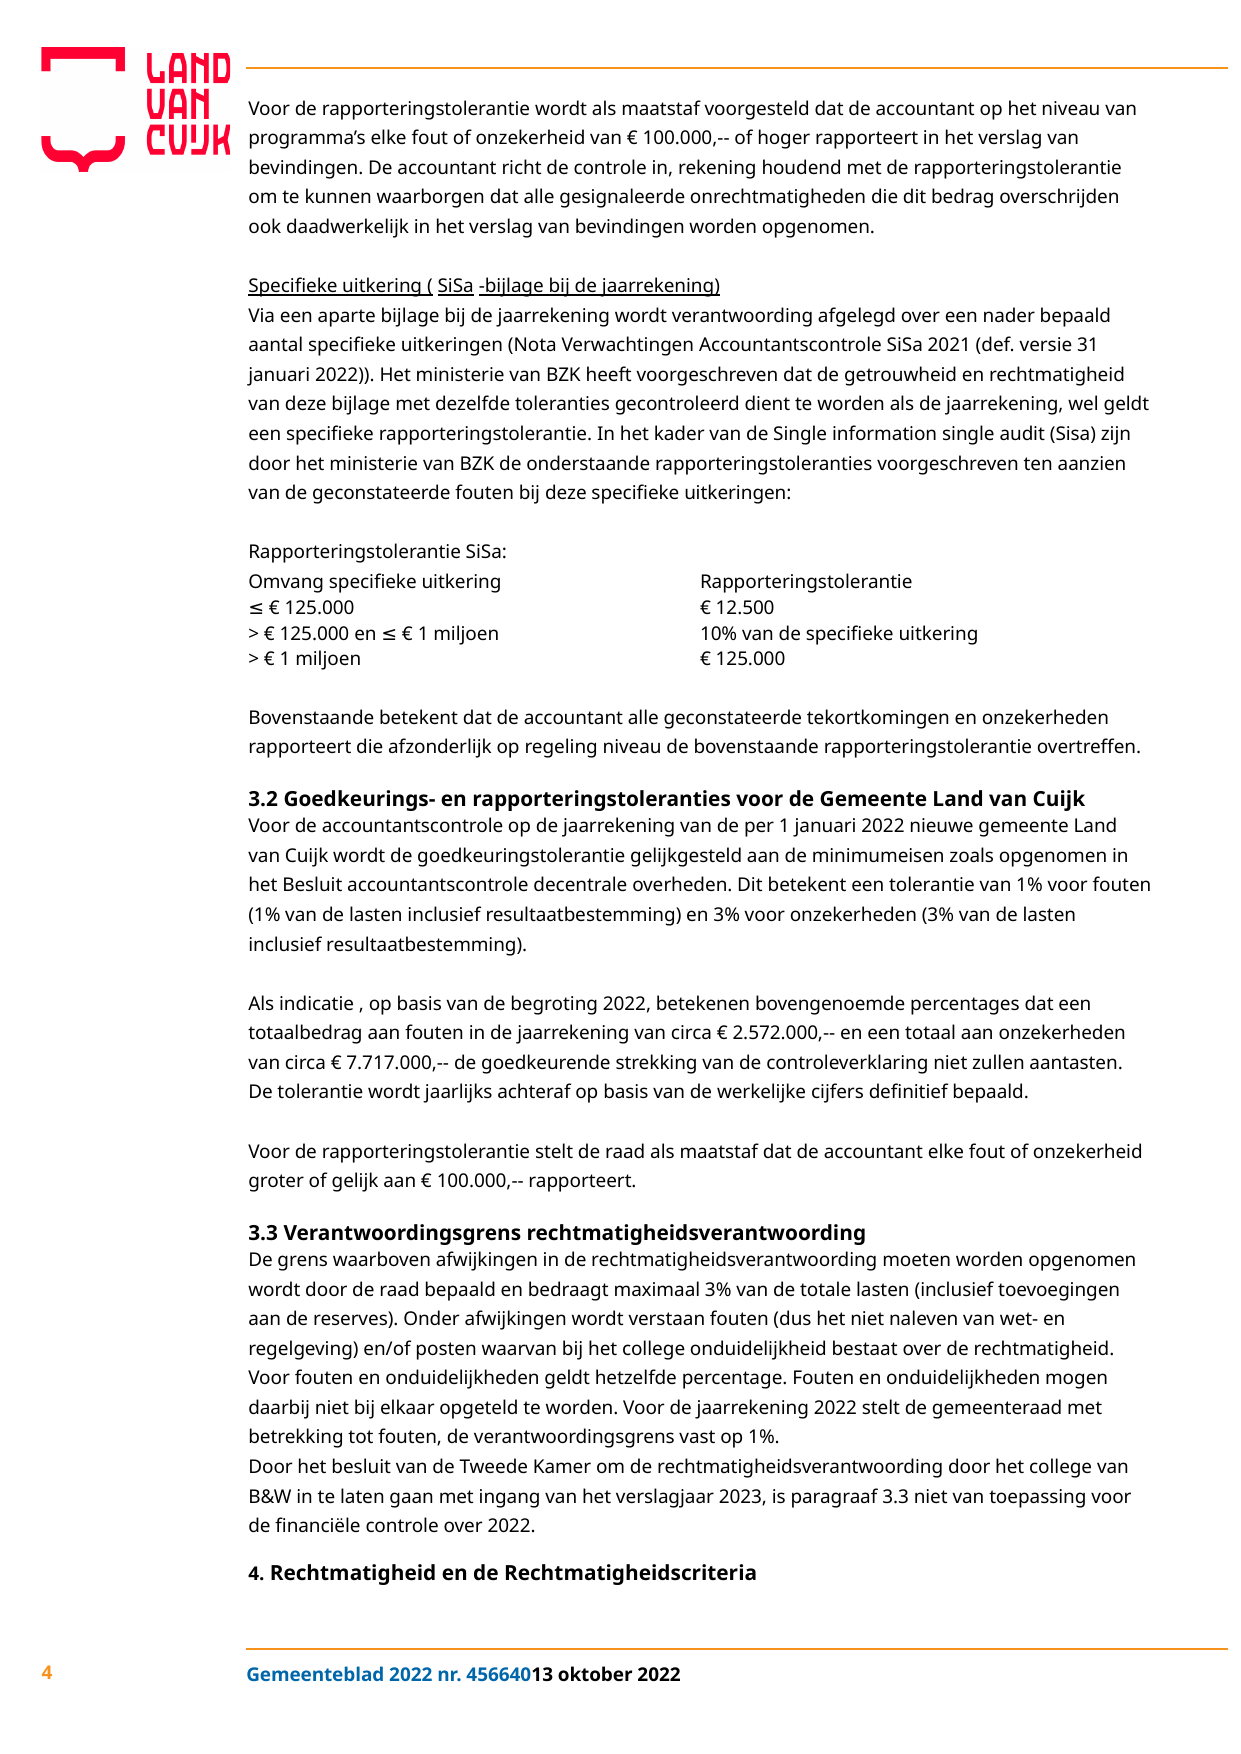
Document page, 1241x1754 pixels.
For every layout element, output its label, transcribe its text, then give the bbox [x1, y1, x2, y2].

text Voor de rapporteringstolerantie stelt de raad als maatstaf dat de accountant elke fout of onzekerheid groter of gelijk aan € 100.000,-- rapporteert. [248, 1138, 1152, 1193]
text Via een aparte bijlage bij de jaarrekening wordt verantwoording afgelegd over een nader bepaald aantal specifieke uitkeringen (Nota Verwachtingen Accountantscontrole SiSa 2021 (def. versie 31 januari 2022)). Het ministerie van BZK heeft voorgeschreven dat de getrouwheid en rechtmatigheid van deze bijlage met dezelfde toleranties gecontroleerd dient te worden als de jaarrekening, wel geldt een specifieke rapporteringstolerantie. In het kader van de Single information single audit (Sisa) zijn door het ministerie van BZK de onderstaande rapporteringstoleranties voorgeschreven ten aanzien van de geconstateerde fouten bij deze specifieke uitkeringen: [248, 302, 1152, 505]
table_header Rapporteringstolerantie [700, 568, 1152, 594]
table_cell > € 1 miljoen [248, 645, 700, 671]
table_cell ≤ € 125.000 [248, 594, 700, 620]
text 3.2 Goedkeurings- en rapporteringstoleranties voor de Gemeente Land van Cuijk [248, 784, 1152, 812]
table_cell € 12.500 [700, 594, 1152, 620]
text Door het besluit van de Tweede Kamer om de rechtmatigheidsverantwoording door het college van B&W in te laten gaan met ingang van het verslagjaar 2023, is paragraaf 3.3 niet van toepassing voor de financiële controle over 2022. [248, 1453, 1152, 1538]
table_cell 10% van de specifieke uitkering [700, 620, 1152, 645]
text Voor de accountantscontrole op de jaarrekening van de per 1 januari 2022 nieuwe gemeente Land van Cuijk wordt de goedkeuringstolerantie gelijkgesteld aan de minimumeisen zoals opgenomen in het Besluit accountantscontrole decentrale overheden. Dit betekent een tolerantie van 1% voor fouten (1% van de lasten inclusief resultaatbestemming) en 3% voor onzekerheden (3% van de lasten inclusief resultaatbestemming). [248, 812, 1152, 956]
text Bovenstaande betekent dat de accountant alle geconstateerde tekortkomingen en onzekerheden rapporteert die afzonderlijk op regeling niveau de bovenstaande rapporteringstolerantie overtreffen. [248, 704, 1152, 759]
picture [41, 47, 231, 172]
text Rapporteringstolerantie SiSa: [248, 538, 1152, 564]
text Voor de rapporteringstolerantie wordt als maatstaf voorgesteld dat de accountant op het niveau van programma’s elke fout of onzekerheid van € 100.000,-- of hoger rapporteert in het verslag van bevindingen. De accountant richt de controle in, rekening houdend met de rapporteringstolerantie om te kunnen waarborgen dat alle gesignaleerde onrechtmatigheden die dit bedrag overschrijden ook daadwerkelijk in het verslag van bevindingen worden opgenomen. [248, 95, 1152, 239]
text Als indicatie , op basis van de begroting 2022, betekenen bovengenoemde percentages dat een totaalbedrag aan fouten in de jaarrekening van circa € 2.572.000,-- en een totaal aan onzekerheden van circa € 7.717.000,-- de goedkeurende strekking van de controleverklaring niet zullen aantasten. De tolerantie wordt jaarlijks achteraf op basis van de werkelijke cijfers definitief bepaald. [248, 990, 1152, 1104]
text Specifieke uitkering ( SiSa -bijlage bij de jaarrekening) [248, 272, 1152, 298]
table_cell € 125.000 [700, 645, 1152, 671]
table_cell > € 125.000 en ≤ € 1 miljoen [248, 620, 700, 645]
text 3.3 Verantwoordingsgrens rechtmatigheidsverantwoording [248, 1218, 1152, 1246]
text 4. Rechtmatigheid en de Rechtmatigheidscriteria [248, 1558, 1152, 1587]
text De grens waarboven afwijkingen in de rechtmatigheidsverantwoording moeten worden opgenomen wordt door de raad bepaald en bedraagt maximaal 3% van de totale lasten (inclusief toevoegingen aan de reserves). Onder afwijkingen wordt verstaan fouten (dus het niet naleven van wet- en regelgeving) en/of posten waarvan bij het college onduidelijkheid bestaat over de rechtmatigheid. Voor fouten en onduidelijkheden geldt hetzelfde percentage. Fouten en onduidelijkheden mogen daarbij niet bij elkaar opgeteld te worden. Voor de jaarrekening 2022 stelt de gemeenteraad met betrekking tot fouten, de verantwoordingsgrens vast op 1%. [248, 1246, 1152, 1449]
table_header Omvang specifieke uitkering [248, 568, 700, 594]
